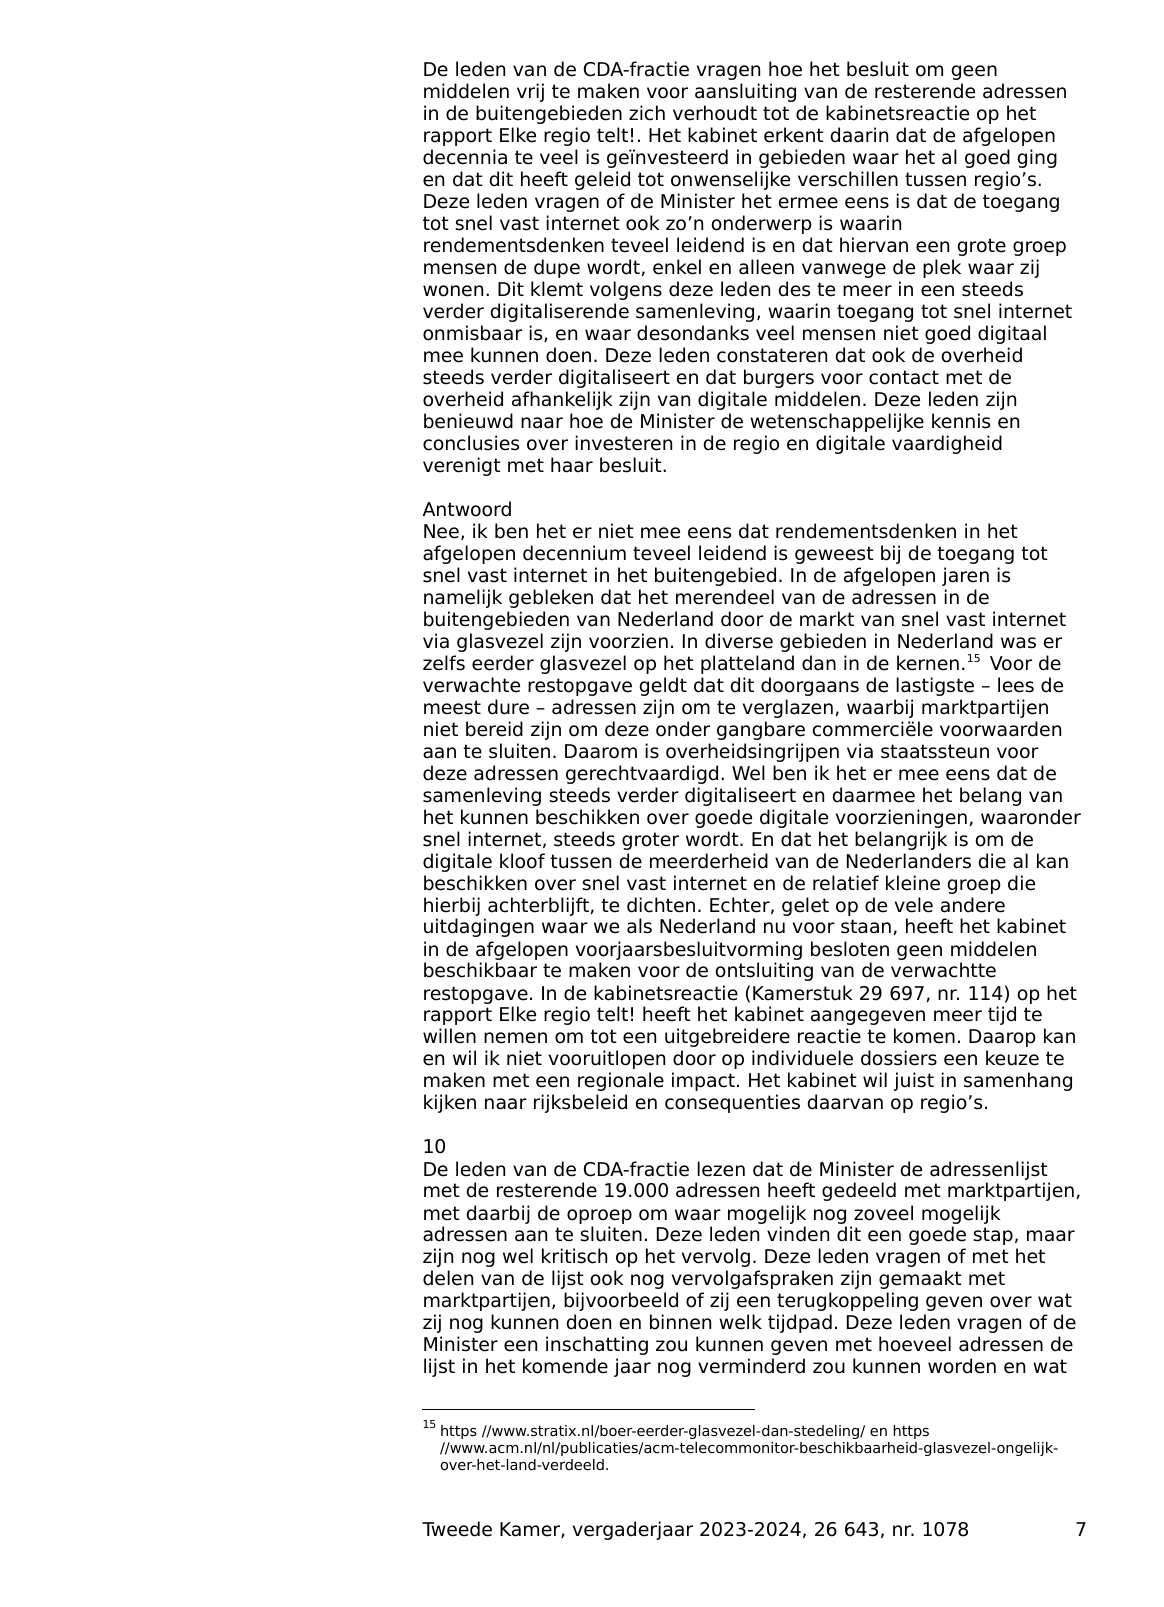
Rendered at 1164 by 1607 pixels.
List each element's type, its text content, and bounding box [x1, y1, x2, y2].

text Nee, ik ben het er niet mee eens dat rendementsdenken in het afgelopen decennium teveel leidend is geweest bij de toegang tot snel vast internet in het buitengebied. In de afgelopen jaren is namelijk gebleken dat het merendeel van de adressen in de buitengebieden van Nederland door de markt van snel vast internet via glasvezel zijn voorzien. In diverse gebieden in Nederland was er zelfs eerder glasvezel op het platteland dan in de kernen. Voor de verwachte restopgave geldt dat dit doorgaans de lastigste – lees de meest dure – adressen zijn om te verglazen, waarbij marktpartijen niet bereid zijn om deze onder gangbare commerciële voorwaarden aan te sluiten. Daarom is overheidsingrijpen via staatssteun voor deze adressen gerechtvaardigd. Wel ben ik het er mee eens dat de samenleving steeds verder digitaliseert en daarmee het belang van het kunnen beschikken over goede digitale voorzieningen, waaronder snel internet, steeds groter wordt. En dat het belangrijk is om de digitale kloof tussen de meerderheid van de Nederlanders die al kan beschikken over snel vast internet en de relatief kleine groep die hierbij achterblijft, te dichten. Echter, gelet op de vele andere uitdagingen waar we als Nederland nu voor staan, heeft het kabinet in de afgelopen voorjaarsbesluitvorming besloten geen middelen beschikbaar te maken voor de ontsluiting van de verwachtte restopgave. In de kabinetsreactie (Kamerstuk 29 697, nr. 114) op het rapport Elke regio telt! heeft het kabinet aangegeven meer tijd te willen nemen om tot een uitgebreidere reactie te komen. Daarop kan en wil ik niet vooruitlopen door op individuele dossiers een keuze te maken met een regionale impact. Het kabinet wil juist in samenhang kijken naar rijksbeleid en consequenties daarvan op regio’s. [422, 521, 1087, 1114]
text De leden van de CDA-fractie lezen dat de Minister de adressenlijst met de resterende 19.000 adressen heeft gedeeld met marktpartijen, met daarbij de oproep om waar mogelijk nog zoveel mogelijk adressen aan te sluiten. Deze leden vinden dit een goede stap, maar zijn nog wel kritisch op het vervolg. Deze leden vragen of met het delen van de lijst ook nog vervolgafspraken zijn gemaakt met marktpartijen, bijvoorbeeld of zij een terugkoppeling geven over wat zij nog kunnen doen en binnen welk tijdpad. Deze leden vragen of de Minister een inschatting zou kunnen geven met hoeveel adressen de lijst in het komende jaar nog verminderd zou kunnen worden en wat [422, 1158, 1087, 1378]
text https //www.stratix.nl/boer-eerder-glasvezel-dan-stedeling/ en https //www.acm.nl/nl/publicaties/acm-telecommonitor-beschikbaarheid-glasvezel-ongelijk-over-het-land-verdeeld. [422, 1418, 1087, 1474]
text De leden van de CDA-fractie vragen hoe het besluit om geen middelen vrij te maken voor aansluiting van de resterende adressen in de buitengebieden zich verhoudt tot de kabinetsreactie op het rapport Elke regio telt!. Het kabinet erkent daarin dat de afgelopen decennia te veel is geïnvesteerd in gebieden waar het al goed ging en dat dit heeft geleid tot onwenselijke verschillen tussen regio’s. Deze leden vragen of de Minister het ermee eens is dat de toegang tot snel vast internet ook zo’n onderwerp is waarin rendementsdenken teveel leidend is en dat hiervan een grote groep mensen de dupe wordt, enkel en alleen vanwege de plek waar zij wonen. Dit klemt volgens deze leden des te meer in een steeds verder digitaliserende samenleving, waarin toegang tot snel internet onmisbaar is, en waar desondanks veel mensen niet goed digitaal mee kunnen doen. Deze leden constateren dat ook de overheid steeds verder digitaliseert en dat burgers voor contact met de overheid afhankelijk zijn van digitale middelen. Deze leden zijn benieuwd naar hoe de Minister de wetenschappelijke kennis en conclusies over investeren in de regio en digitale vaardigheid verenigt met haar besluit. [422, 59, 1087, 477]
text 10 [422, 1136, 1087, 1158]
text Antwoord [422, 499, 1087, 521]
